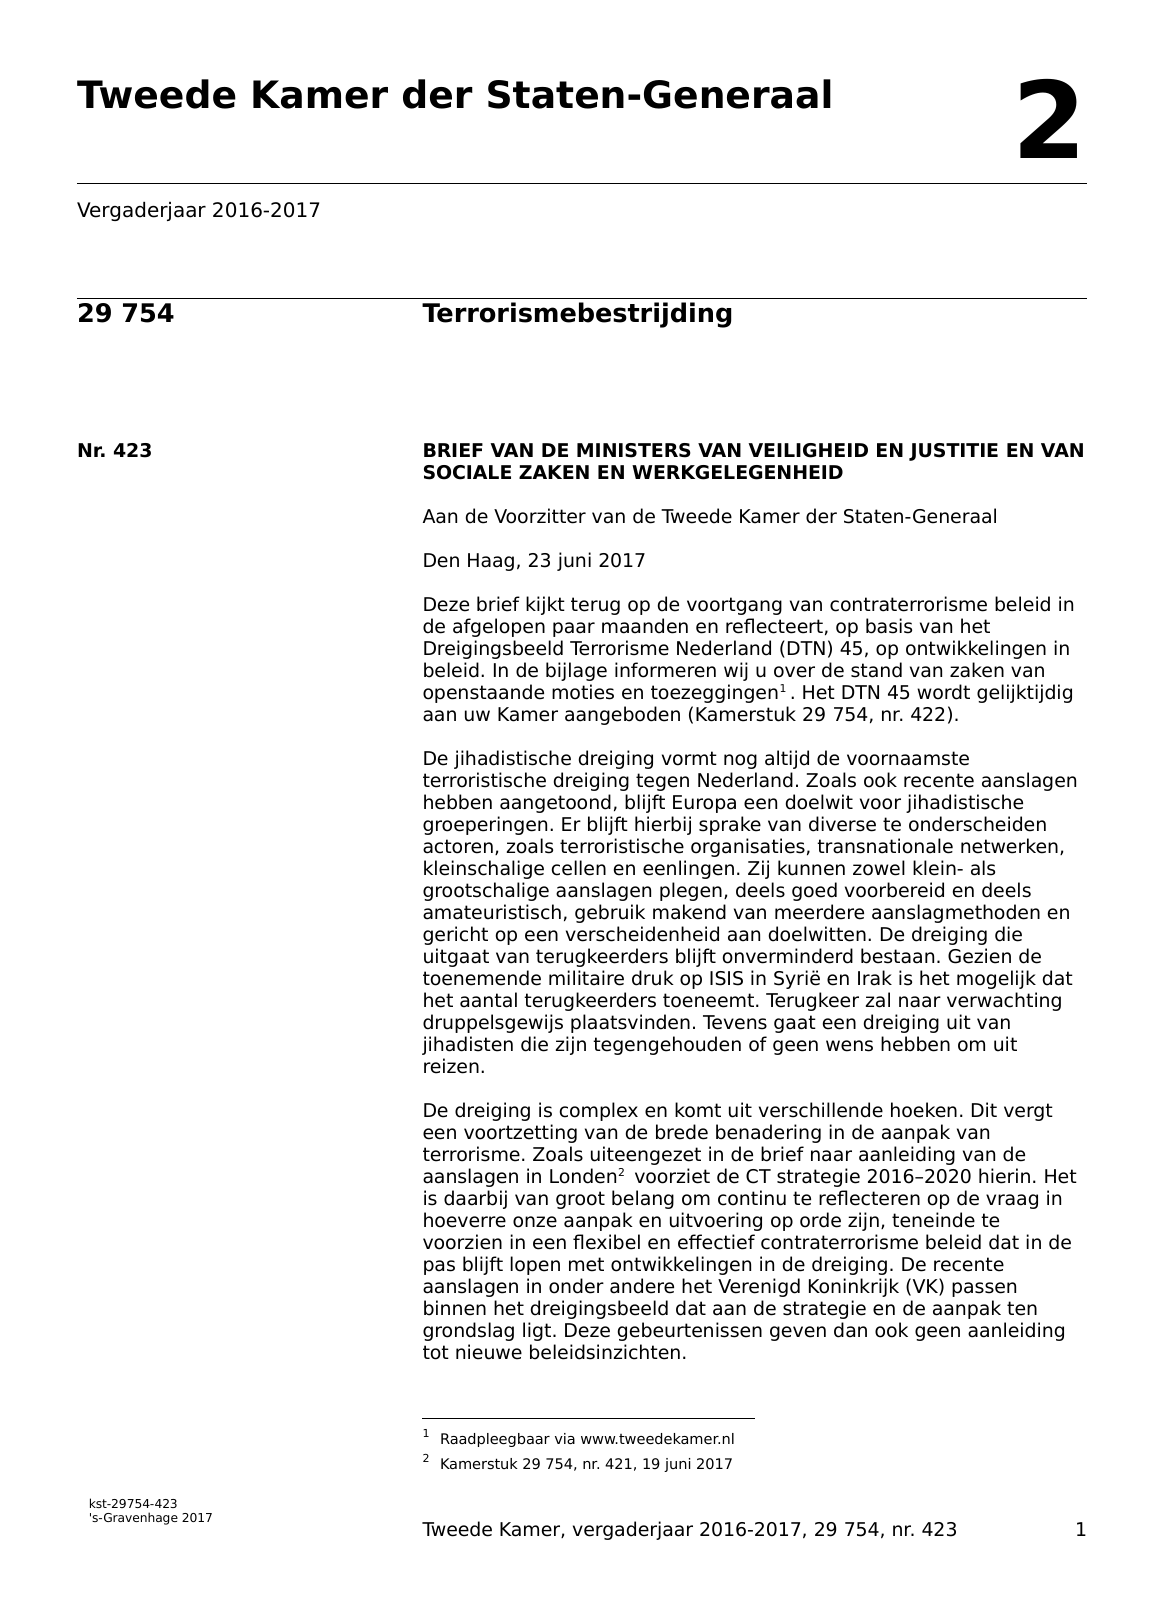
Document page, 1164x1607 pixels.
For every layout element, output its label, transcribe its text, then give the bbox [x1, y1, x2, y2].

table_header 2 [886, 59, 1087, 183]
subtitle Nr. 423 BRIEF VAN DE MINISTERS VAN VEILIGHEID EN JUSTITIE EN VAN SOCIALE ZAKEN EN WERKGELEGENHEID [77, 440, 1087, 484]
text kst-29754-423 [88, 1497, 323, 1511]
text De dreiging is complex en komt uit verschillende hoeken. Dit vergt een voortzetting van de brede benadering in de aanpak van terrorisme. Zoals uiteengezet in de brief naar aanleiding van de aanslagen in Londen voorziet de CT strategie 2016–2020 hierin. Het is daarbij van groot belang om continu te reflecteren op de vraag in hoeverre onze aanpak en uitvoering op orde zijn, teneinde te voorzien in een flexibel en effectief contraterrorisme beleid dat in de pas blijft lopen met ontwikkelingen in de dreiging. De recente aanslagen in onder andere het Verenigd Koninkrijk (VK) passen binnen het dreigingsbeeld dat aan de strategie en de aanpak ten grondslag ligt. Deze gebeurtenissen geven dan ook geen aanleiding tot nieuwe beleidsinzichten. [422, 1100, 1087, 1364]
text Raadpleegbaar via www.tweedekamer.nl [422, 1427, 1087, 1449]
text Aan de Voorzitter van de Tweede Kamer der Staten-Generaal [422, 506, 1087, 528]
table_cell Vergaderjaar 2016-2017 [77, 184, 1087, 298]
subtitle 29 754 Terrorismebestrijding [77, 299, 1087, 329]
table_header Tweede Kamer der Staten-Generaal [77, 59, 886, 183]
text De jihadistische dreiging vormt nog altijd de voornaamste terroristische dreiging tegen Nederland. Zoals ook recente aanslagen hebben aangetoond, blijft Europa een doelwit voor jihadistische groeperingen. Er blijft hierbij sprake van diverse te onderscheiden actoren, zoals terroristische organisaties, transnationale netwerken, kleinschalige cellen en eenlingen. Zij kunnen zowel klein- als grootschalige aanslagen plegen, deels goed voorbereid en deels amateuristisch, gebruik makend van meerdere aanslagmethoden en gericht op een verscheidenheid aan doelwitten. De dreiging die uitgaat van terugkeerders blijft onverminderd bestaan. Gezien de toenemende militaire druk op ISIS in Syrië en Irak is het mogelijk dat het aantal terugkeerders toeneemt. Terugkeer zal naar verwachting druppelsgewijs plaatsvinden. Tevens gaat een dreiging uit van jihadisten die zijn tegengehouden of geen wens hebben om uit reizen. [422, 748, 1087, 1078]
text Den Haag, 23 juni 2017 [422, 550, 1087, 572]
text Deze brief kijkt terug op de voortgang van contraterrorisme beleid in de afgelopen paar maanden en reflecteert, op basis van het Dreigingsbeeld Terrorisme Nederland (DTN) 45, op ontwikkelingen in beleid. In de bijlage informeren wij u over de stand van zaken van openstaande moties en toezeggingen. Het DTN 45 wordt gelijktijdig aan uw Kamer aangeboden (Kamerstuk 29 754, nr. 422). [422, 594, 1087, 726]
text 's-Gravenhage 2017 [88, 1511, 323, 1525]
text Kamerstuk 29 754, nr. 421, 19 juni 2017 [422, 1452, 1087, 1474]
